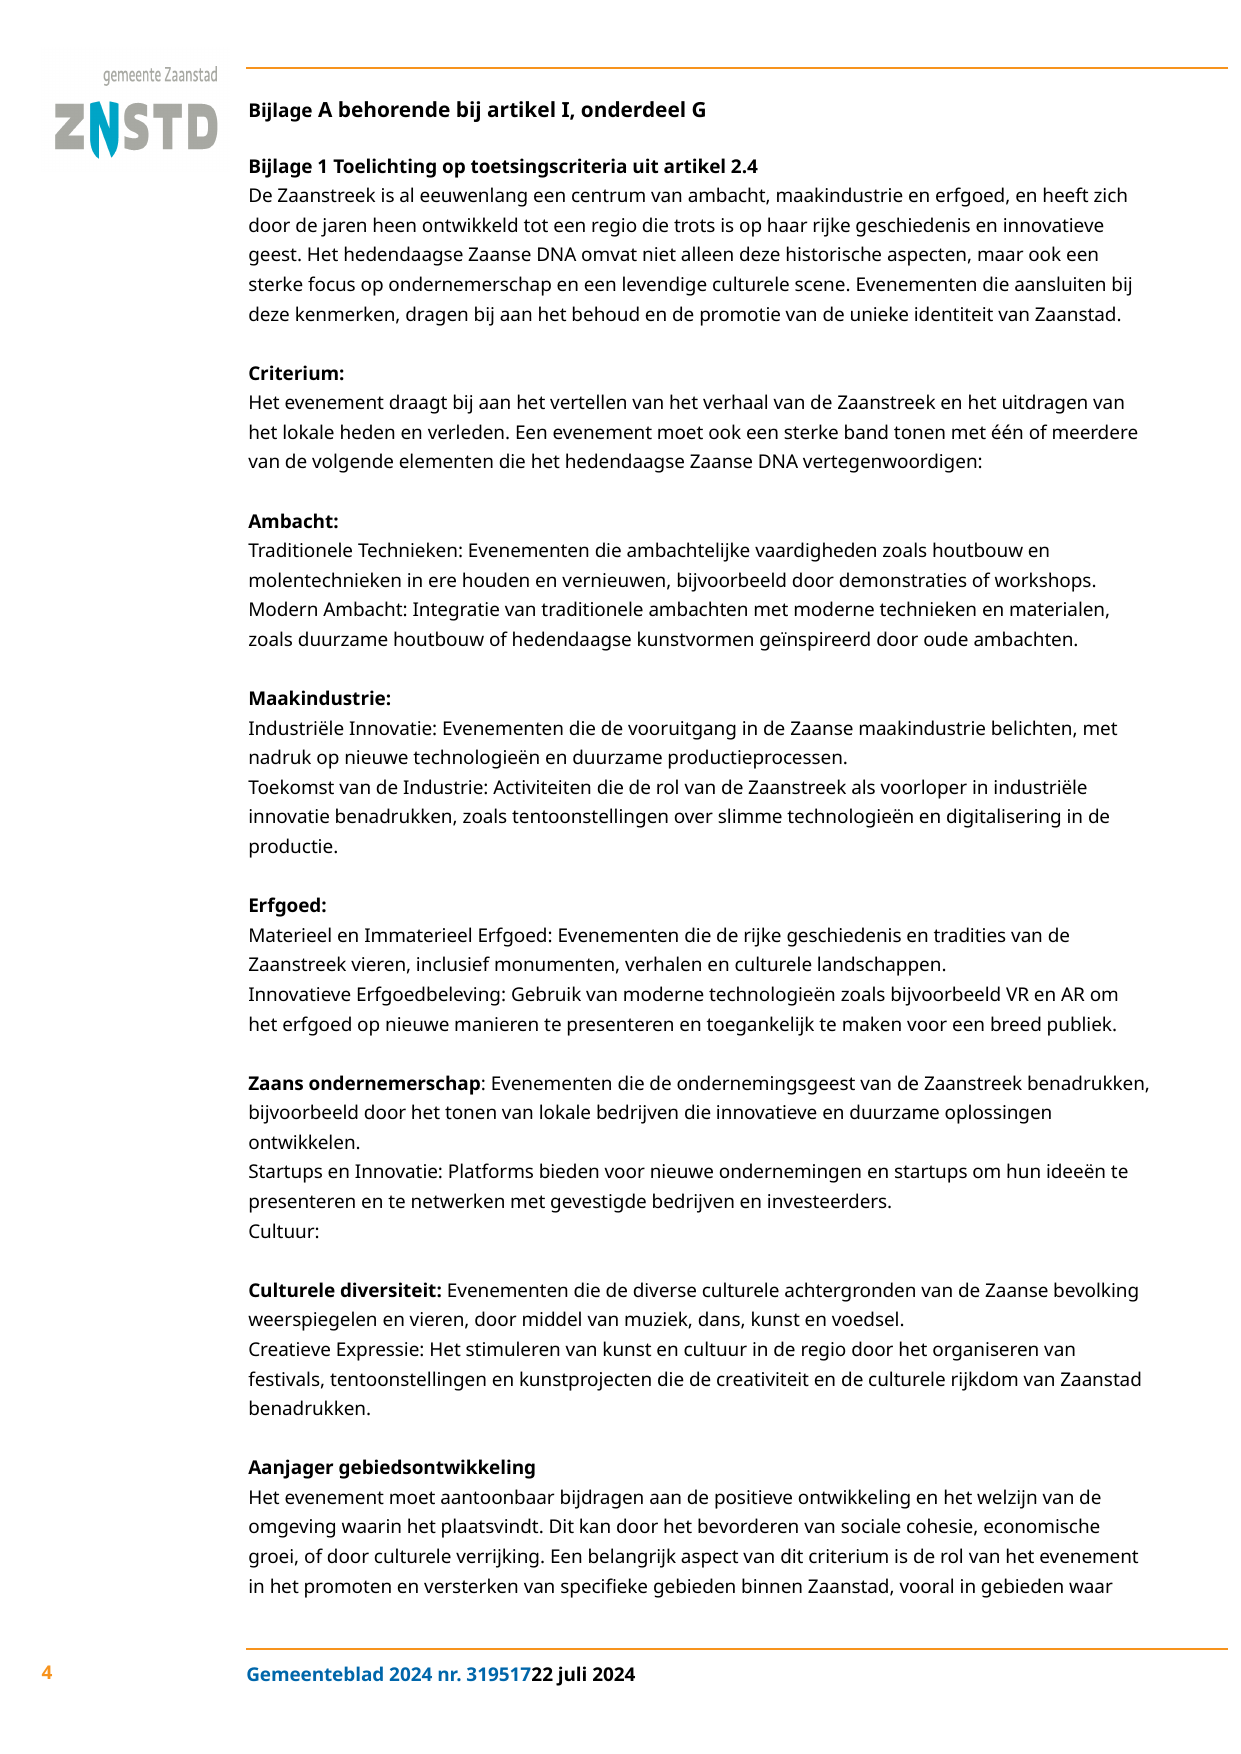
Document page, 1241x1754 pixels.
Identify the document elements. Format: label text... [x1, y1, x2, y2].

text Culturele diversiteit: Evenementen die de diverse culturele achtergronden van de Zaanse bevolking weerspiegelen en vieren, door middel van muziek, dans, kunst en voedsel. [248, 1277, 1152, 1332]
text Innovatieve Erfgoedbeleving: Gebruik van moderne technologieën zoals bijvoorbeeld VR en AR om het erfgoed op nieuwe manieren te presenteren en toegankelijk te maken voor een breed publiek. [248, 981, 1152, 1037]
text Bijlage A behorende bij artikel I, onderdeel G [248, 95, 1152, 123]
text Toekomst van de Industrie: Activiteiten die de rol van de Zaanstreek als voorloper in industriële innovatie benadrukken, zoals tentoonstellingen over slimme technologieën en digitalisering in de productie. [248, 774, 1152, 859]
text Maakindustrie: [248, 685, 1152, 711]
text Het evenement moet aantoonbaar bijdragen aan de positieve ontwikkeling en het welzijn van de omgeving waarin het plaatsvindt. Dit kan door het bevorderen van sociale cohesie, economische groei, of door culturele verrijking. Een belangrijk aspect van dit criterium is de rol van het evenement in het promoten en versterken van specifieke gebieden binnen Zaanstad, vooral in gebieden waar [248, 1484, 1152, 1599]
text Cultuur: [248, 1218, 1152, 1244]
text Industriële Innovatie: Evenementen die de vooruitgang in de Zaanse maakindustrie belichten, met nadruk op nieuwe technologieën en duurzame productieprocessen. [248, 715, 1152, 770]
text Zaans ondernemerschap: Evenementen die de ondernemingsgeest van de Zaanstreek benadrukken, bijvoorbeeld door het tonen van lokale bedrijven die innovatieve en duurzame oplossingen ontwikkelen. [248, 1070, 1152, 1155]
text Ambacht: [248, 508, 1152, 534]
text De Zaanstreek is al eeuwenlang een centrum van ambacht, maakindustrie en erfgoed, en heeft zich door de jaren heen ontwikkeld tot een regio die trots is op haar rijke geschiedenis en innovatieve geest. Het hedendaagse Zaanse DNA omvat niet alleen deze historische aspecten, maar ook een sterke focus op ondernemerschap en een levendige culturele scene. Evenementen die aansluiten bij deze kenmerken, dragen bij aan het behoud en de promotie van de unieke identiteit van Zaanstad. [248, 182, 1152, 327]
text Creatieve Expressie: Het stimuleren van kunst en cultuur in de regio door het organiseren van festivals, tentoonstellingen en kunstprojecten die de creativiteit en de culturele rijkdom van Zaanstad benadrukken. [248, 1336, 1152, 1421]
text Erfgoed: [248, 892, 1152, 918]
text Modern Ambacht: Integratie van traditionele ambachten met moderne technieken en materialen, zoals duurzame houtbouw of hedendaagse kunstvormen geïnspireerd door oude ambachten. [248, 597, 1152, 652]
text Startups en Innovatie: Platforms bieden voor nieuwe ondernemingen en startups om hun ideeën te presenteren en te netwerken met gevestigde bedrijven en investeerders. [248, 1159, 1152, 1214]
text Traditionele Technieken: Evenementen die ambachtelijke vaardigheden zoals houtbouw en molentechnieken in ere houden en vernieuwen, bijvoorbeeld door demonstraties of workshops. [248, 537, 1152, 593]
text Aanjager gebiedsontwikkeling [248, 1454, 1152, 1480]
text Het evenement draagt bij aan het vertellen van het verhaal van de Zaanstreek en het uitdragen van het lokale heden en verleden. Een evenement moet ook een sterke band tonen met één of meerdere van de volgende elementen die het hedendaagse Zaanse DNA vertegenwoordigen: [248, 389, 1152, 474]
text Materieel en Immaterieel Erfgoed: Evenementen die de rijke geschiedenis en tradities van de Zaanstreek vieren, inclusief monumenten, verhalen en culturele landschappen. [248, 922, 1152, 977]
text Bijlage 1 Toelichting op toetsingscriteria uit artikel 2.4 [248, 153, 1152, 179]
picture [41, 47, 231, 172]
text Criterium: [248, 360, 1152, 386]
